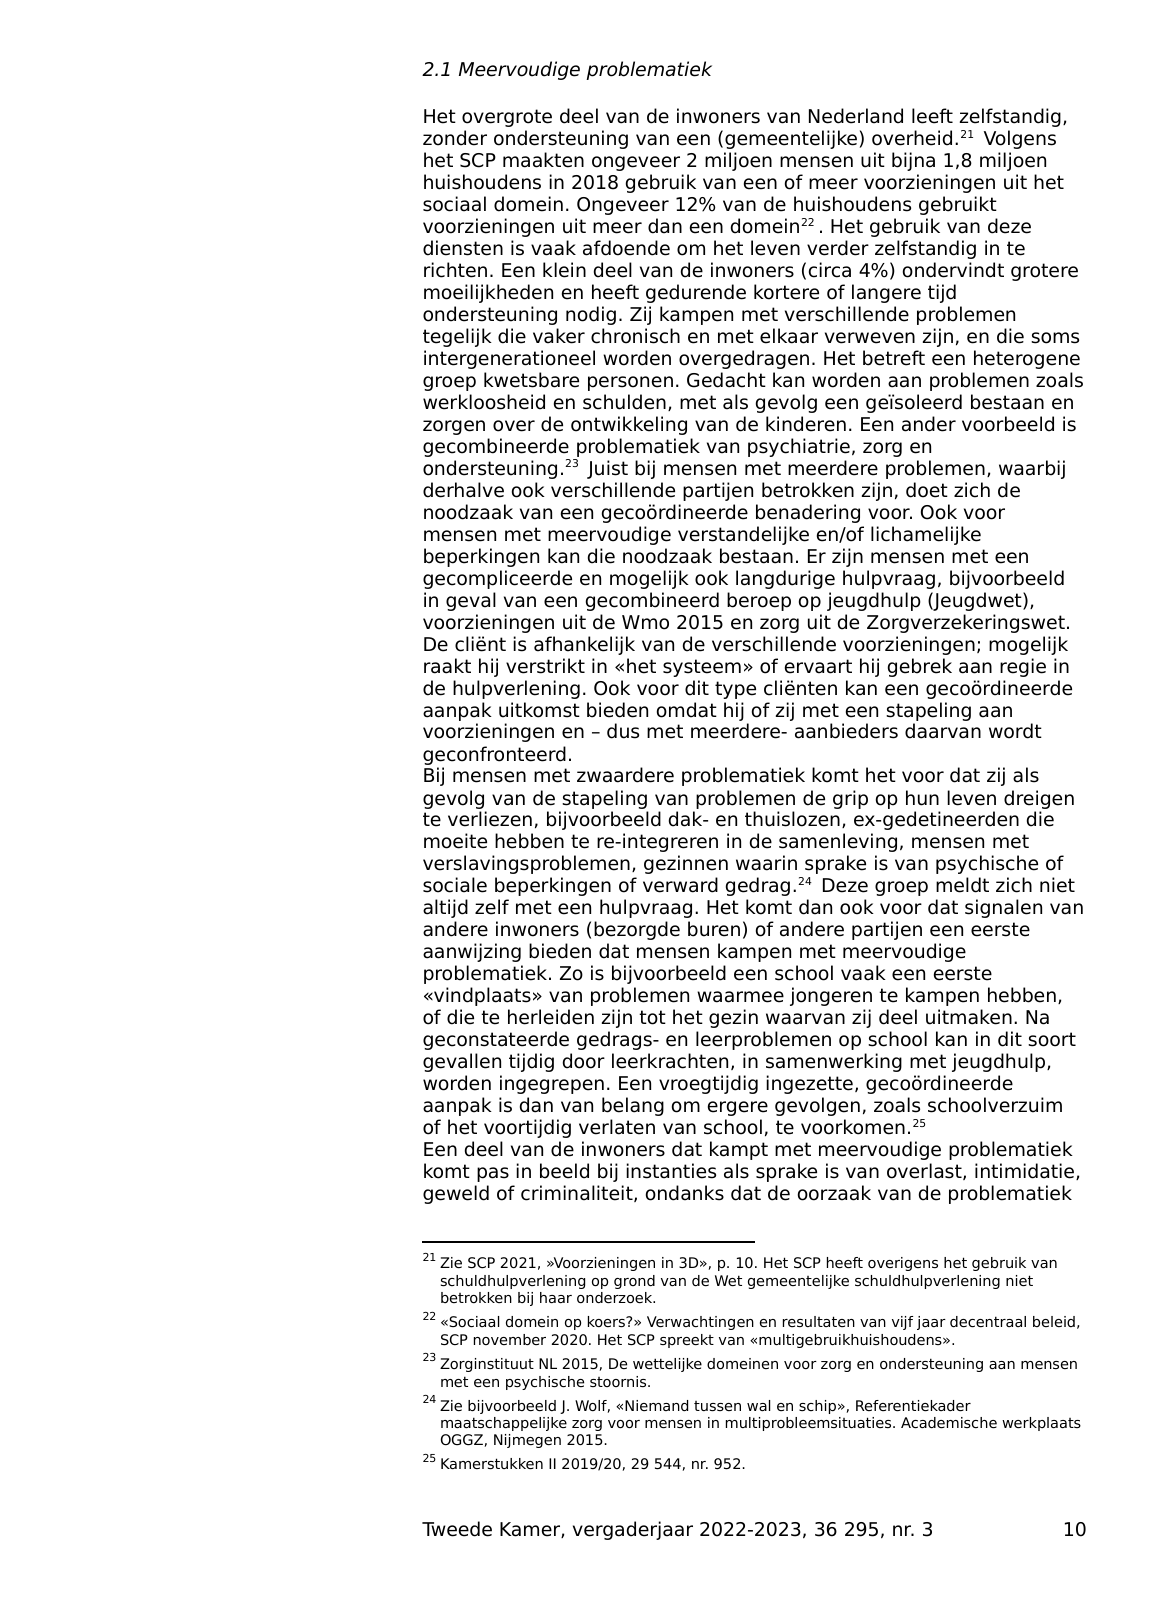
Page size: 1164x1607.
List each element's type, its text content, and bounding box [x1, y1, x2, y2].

text Kamerstukken II 2019/20, 29 544, nr. 952. [422, 1452, 1087, 1474]
text Een deel van de inwoners dat kampt met meervoudige problematiek komt pas in beeld bij instanties als sprake is van overlast, intimidatie, geweld of criminaliteit, ondanks dat de oorzaak van de problematiek [422, 1139, 1087, 1205]
text Zie SCP 2021, »Voorzieningen in 3D», p. 10. Het SCP heeft overigens het gebruik van schuldhulpverlening op grond van de Wet gemeentelijke schuldhulpverlening niet betrokken bij haar onderzoek. [422, 1251, 1087, 1307]
text Zie bijvoorbeeld J. Wolf, «Niemand tussen wal en schip», Referentiekader maatschappelijke zorg voor mensen in multiprobleemsituaties. Academische werkplaats OGGZ, Nijmegen 2015. [422, 1393, 1087, 1449]
text «Sociaal domein op koers?» Verwachtingen en resultaten van vijf jaar decentraal beleid, SCP november 2020. Het SCP spreekt van «multigebruikhuishoudens». [422, 1310, 1087, 1349]
text Bij mensen met zwaardere problematiek komt het voor dat zij als gevolg van de stapeling van problemen de grip op hun leven dreigen te verliezen, bijvoorbeeld dak- en thuislozen, ex-gedetineerden die moeite hebben te re-integreren in de samenleving, mensen met verslavingsproblemen, gezinnen waarin sprake is van psychische of sociale beperkingen of verward gedrag. Deze groep meldt zich niet altijd zelf met een hulpvraag. Het komt dan ook voor dat signalen van andere inwoners (bezorgde buren) of andere partijen een eerste aanwijzing bieden dat mensen kampen met meervoudige problematiek. Zo is bijvoorbeeld een school vaak een eerste «vindplaats» van problemen waarmee jongeren te kampen hebben, of die te herleiden zijn tot het gezin waarvan zij deel uitmaken. Na geconstateerde gedrags- en leerproblemen op school kan in dit soort gevallen tijdig door leerkrachten, in samenwerking met jeugdhulp, worden ingegrepen. Een vroegtijdig ingezette, gecoördineerde aanpak is dan van belang om ergere gevolgen, zoals schoolverzuim of het voortijdig verlaten van school, te voorkomen. [422, 765, 1087, 1139]
text Zorginstituut NL 2015, De wettelijke domeinen voor zorg en ondersteuning aan mensen met een psychische stoornis. [422, 1352, 1087, 1391]
text Het overgrote deel van de inwoners van Nederland leeft zelfstandig, zonder ondersteuning van een (gemeentelijke) overheid. Volgens het SCP maakten ongeveer 2 miljoen mensen uit bijna 1,8 miljoen huishoudens in 2018 gebruik van een of meer voorzieningen uit het sociaal domein. Ongeveer 12% van de huishoudens gebruikt voorzieningen uit meer dan een domein. Het gebruik van deze diensten is vaak afdoende om het leven verder zelfstandig in te richten. Een klein deel van de inwoners (circa 4%) ondervindt grotere moeilijkheden en heeft gedurende kortere of langere tijd ondersteuning nodig. Zij kampen met verschillende problemen tegelijk die vaker chronisch en met elkaar verweven zijn, en die soms intergenerationeel worden overgedragen. Het betreft een heterogene groep kwetsbare personen. Gedacht kan worden aan problemen zoals werkloosheid en schulden, met als gevolg een geïsoleerd bestaan en zorgen over de ontwikkeling van de kinderen. Een ander voorbeeld is gecombineerde problematiek van psychiatrie, zorg en ondersteuning. Juist bij mensen met meerdere problemen, waarbij derhalve ook verschillende partijen betrokken zijn, doet zich de noodzaak van een gecoördineerde benadering voor. Ook voor mensen met meervoudige verstandelijke en/of lichamelijke beperkingen kan die noodzaak bestaan. Er zijn mensen met een gecompliceerde en mogelijk ook langdurige hulpvraag, bijvoorbeeld in geval van een gecombineerd beroep op jeugdhulp (Jeugdwet), voorzieningen uit de Wmo 2015 en zorg uit de Zorgverzekeringswet. De cliënt is afhankelijk van de verschillende voorzieningen; mogelijk raakt hij verstrikt in «het systeem» of ervaart hij gebrek aan regie in de hulpverlening. Ook voor dit type cliënten kan een gecoördineerde aanpak uitkomst bieden omdat hij of zij met een stapeling aan voorzieningen en – dus met meerdere- aanbieders daarvan wordt geconfronteerd. [422, 106, 1087, 765]
subtitle 2.1 Meervoudige problematiek [422, 59, 1087, 81]
